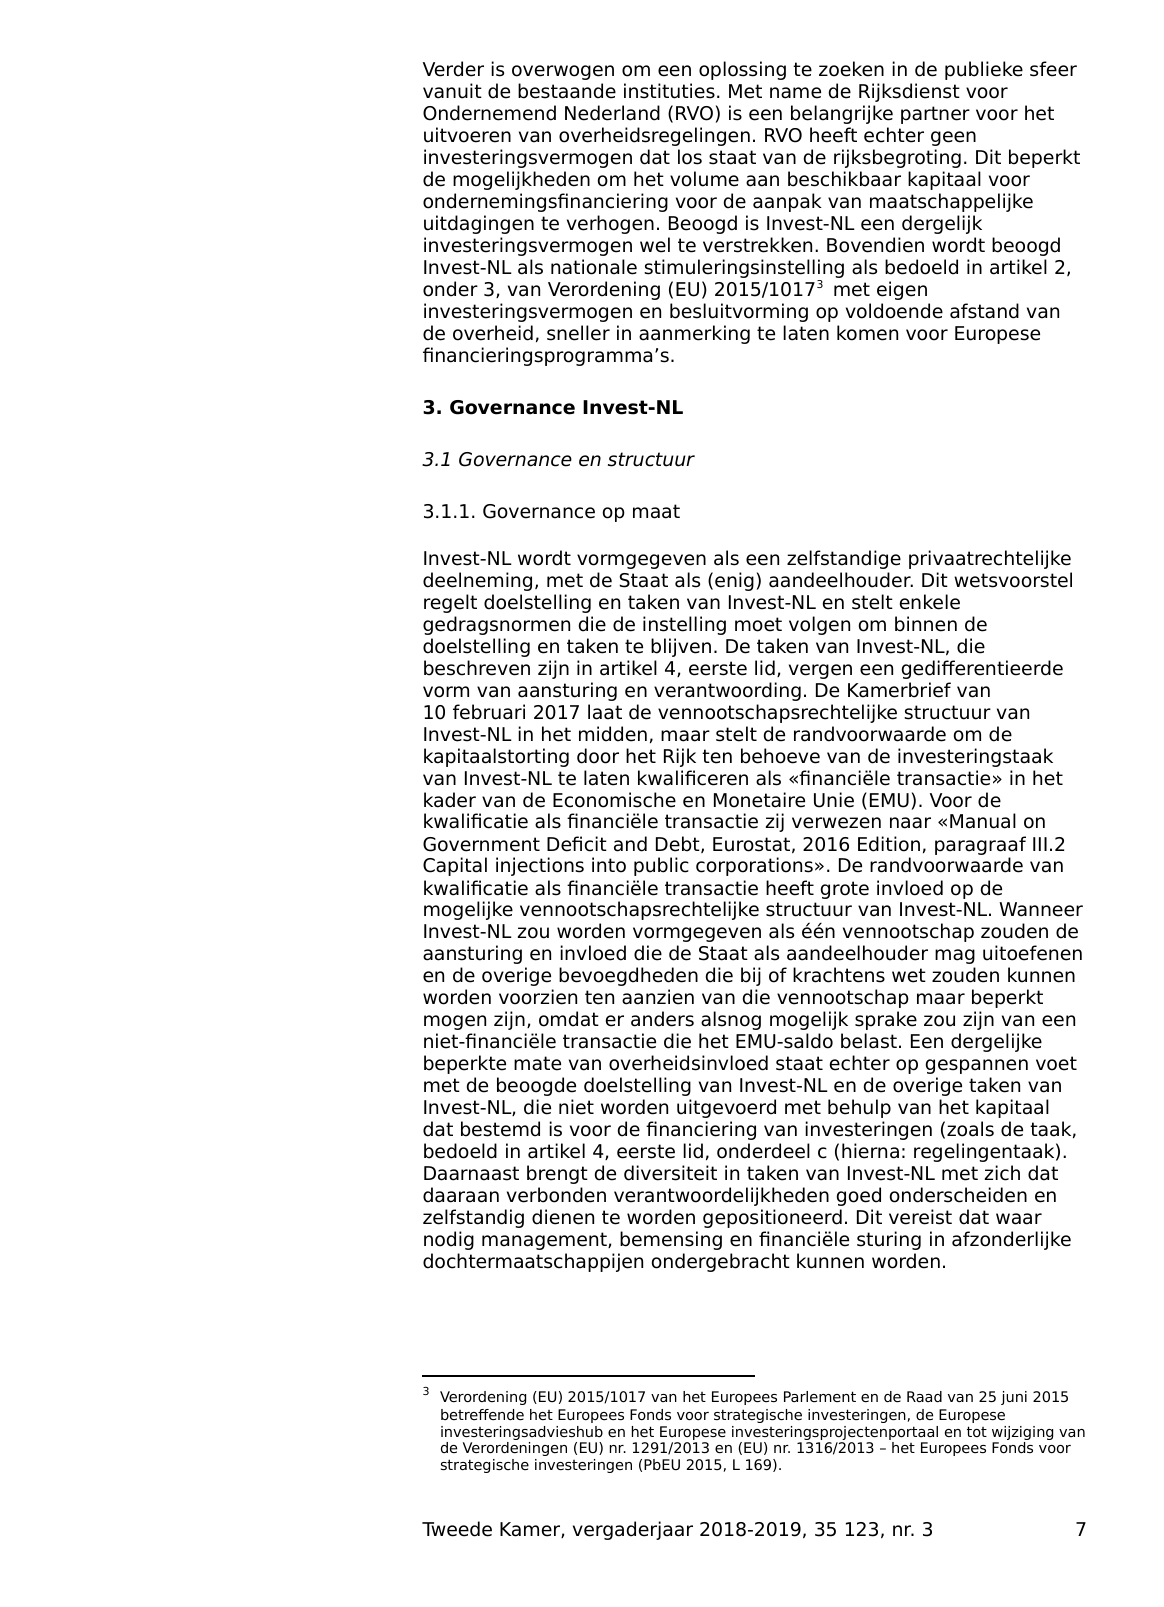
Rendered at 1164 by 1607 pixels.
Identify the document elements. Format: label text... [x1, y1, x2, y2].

subtitle 3.1.1. Governance op maat [422, 501, 1087, 523]
subtitle 3.1 Governance en structuur [422, 449, 1087, 471]
text Verder is overwogen om een oplossing te zoeken in de publieke sfeer vanuit de bestaande instituties. Met name de Rijksdienst voor Ondernemend Nederland (RVO) is een belangrijke partner voor het uitvoeren van overheidsregelingen. RVO heeft echter geen investeringsvermogen dat los staat van de rijksbegroting. Dit beperkt de mogelijkheden om het volume aan beschikbaar kapitaal voor ondernemingsfinanciering voor de aanpak van maatschappelijke uitdagingen te verhogen. Beoogd is Invest-NL een dergelijk investeringsvermogen wel te verstrekken. Bovendien wordt beoogd Invest-NL als nationale stimuleringsinstelling als bedoeld in artikel 2, onder 3, van Verordening (EU) 2015/1017 met eigen investeringsvermogen en besluitvorming op voldoende afstand van de overheid, sneller in aanmerking te laten komen voor Europese financieringsprogramma’s. [422, 59, 1087, 367]
subtitle 3. Governance Invest-NL [422, 397, 1087, 419]
text Invest-NL wordt vormgegeven als een zelfstandige privaatrechtelijke deelneming, met de Staat als (enig) aandeelhouder. Dit wetsvoorstel regelt doelstelling en taken van Invest-NL en stelt enkele gedragsnormen die de instelling moet volgen om binnen de doelstelling en taken te blijven. De taken van Invest-NL, die beschreven zijn in artikel 4, eerste lid, vergen een gedifferentieerde vorm van aansturing en verantwoording. De Kamerbrief van 10 februari 2017 laat de vennootschapsrechtelijke structuur van Invest-NL in het midden, maar stelt de randvoorwaarde om de kapitaalstorting door het Rijk ten behoeve van de investeringstaak van Invest-NL te laten kwalificeren als «financiële transactie» in het kader van de Economische en Monetaire Unie (EMU). Voor de kwalificatie als financiële transactie zij verwezen naar «Manual on Government Deficit and Debt, Eurostat, 2016 Edition, paragraaf III.2 Capital injections into public corporations». De randvoorwaarde van kwalificatie als financiële transactie heeft grote invloed op de mogelijke vennootschapsrechtelijke structuur van Invest-NL. Wanneer Invest-NL zou worden vormgegeven als één vennootschap zouden de aansturing en invloed die de Staat als aandeelhouder mag uitoefenen en de overige bevoegdheden die bij of krachtens wet zouden kunnen worden voorzien ten aanzien van die vennootschap maar beperkt mogen zijn, omdat er anders alsnog mogelijk sprake zou zijn van een niet-financiële transactie die het EMU-saldo belast. Een dergelijke beperkte mate van overheidsinvloed staat echter op gespannen voet met de beoogde doelstelling van Invest-NL en de overige taken van Invest-NL, die niet worden uitgevoerd met behulp van het kapitaal dat bestemd is voor de financiering van investeringen (zoals de taak, bedoeld in artikel 4, eerste lid, onderdeel c (hierna: regelingentaak). Daarnaast brengt de diversiteit in taken van Invest-NL met zich dat daaraan verbonden verantwoordelijkheden goed onderscheiden en zelfstandig dienen te worden gepositioneerd. Dit vereist dat waar nodig management, bemensing en financiële sturing in afzonderlijke dochtermaatschappijen ondergebracht kunnen worden. [422, 548, 1087, 1273]
text Verordening (EU) 2015/1017 van het Europees Parlement en de Raad van 25 juni 2015 betreffende het Europees Fonds voor strategische investeringen, de Europese investeringsadvieshub en het Europese investeringsprojectenportaal en tot wijziging van de Verordeningen (EU) nr. 1291/2013 en (EU) nr. 1316/2013 – het Europees Fonds voor strategische investeringen (PbEU 2015, L 169). [422, 1385, 1087, 1474]
